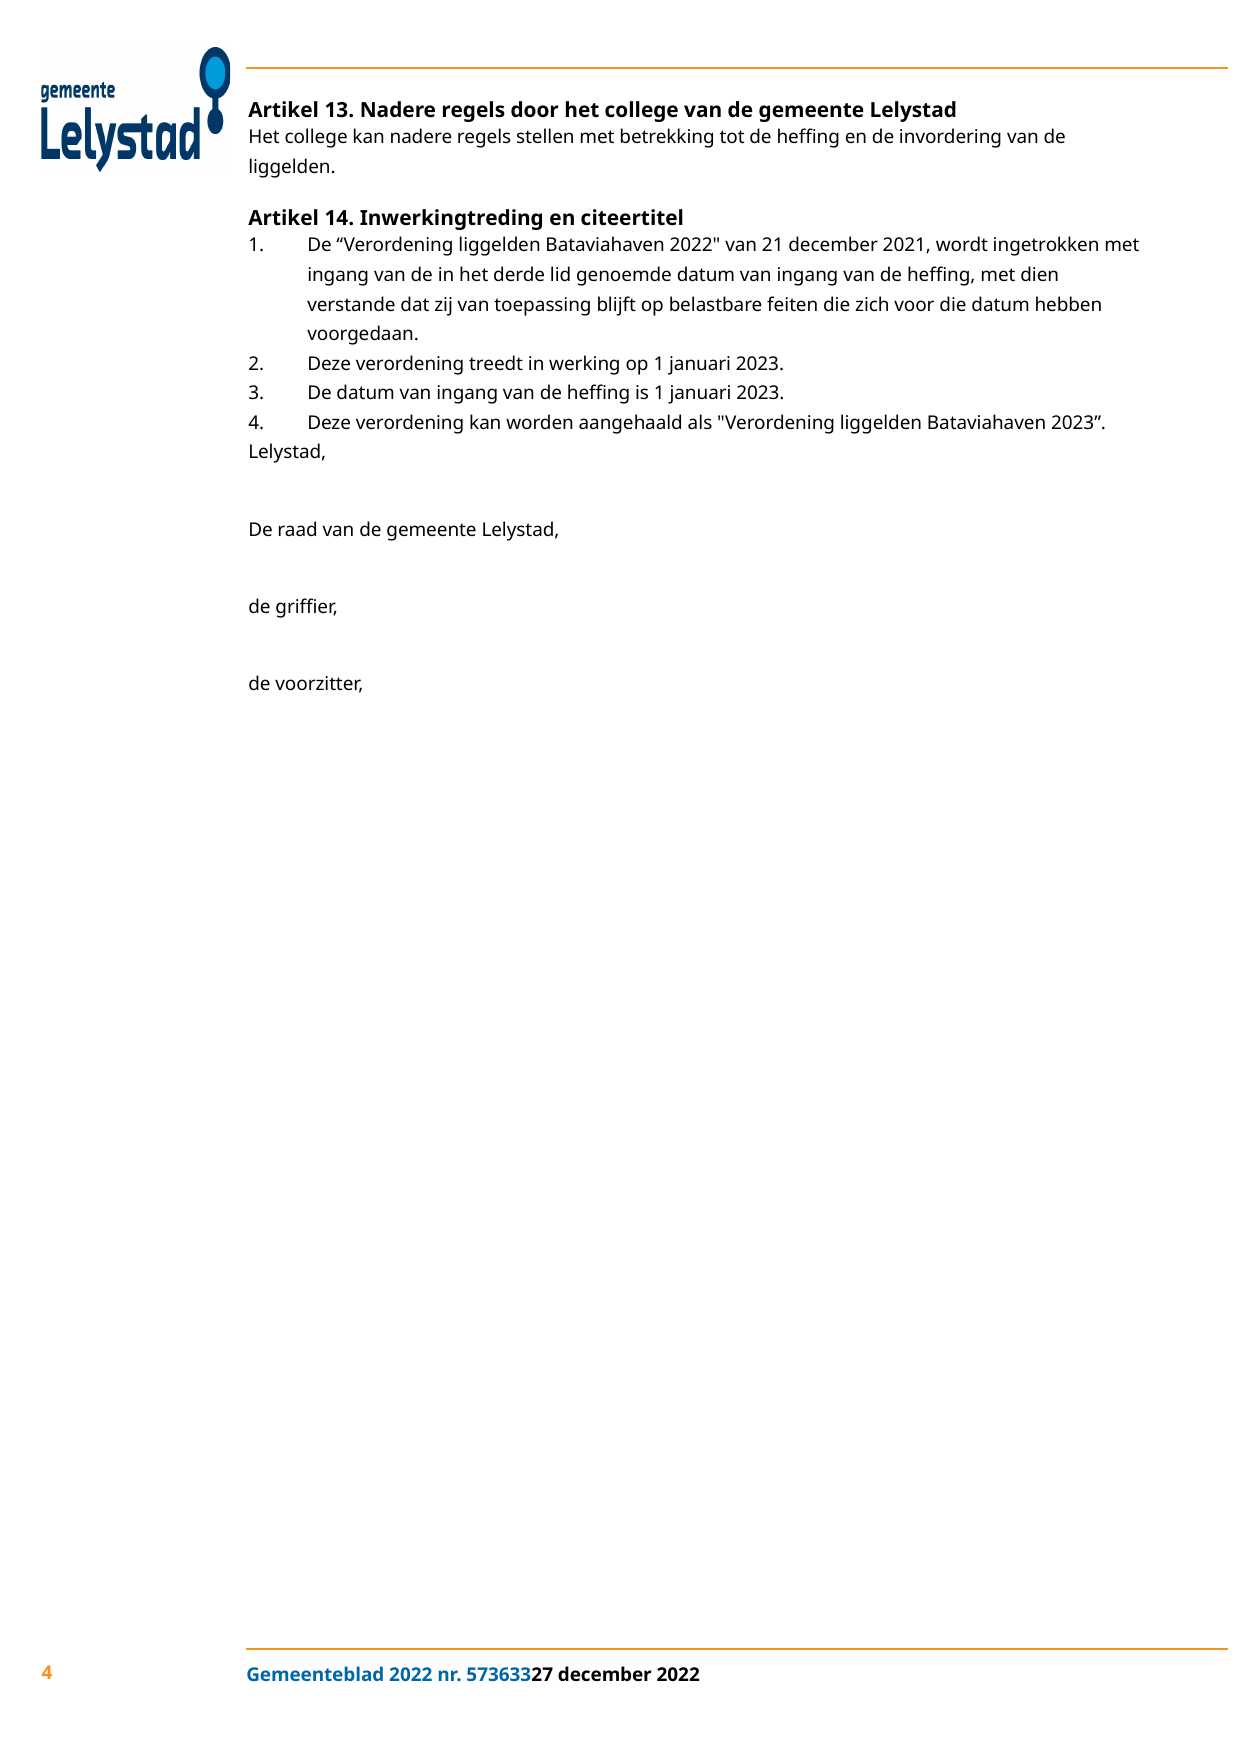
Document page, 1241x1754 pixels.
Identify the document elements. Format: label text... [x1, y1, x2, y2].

list Deze verordening treedt in werking op 1 januari 2023. [248, 350, 1152, 376]
text Lelystad, [248, 439, 1152, 464]
picture [41, 47, 231, 172]
list Deze verordening kan worden aangehaald als "Verordening liggelden Bataviahaven 2023”. [248, 409, 1152, 435]
text De raad van de gemeente Lelystad, [248, 516, 1152, 542]
text de voorzitter, [248, 670, 1152, 696]
text de griffier, [248, 593, 1152, 619]
text Artikel 13. Nadere regels door het college van de gemeente Lelystad [248, 95, 1152, 123]
list De “Verordening liggelden Bataviahaven 2022" van 21 december 2021, wordt ingetrokken met ingang van de in het derde lid genoemde datum van ingang van de heffing, met dien verstande dat zij van toepassing blijft op belastbare feiten die zich voor die datum hebben voorgedaan. [248, 232, 1152, 346]
list De datum van ingang van de heffing is 1 januari 2023. [248, 379, 1152, 405]
text Het college kan nadere regels stellen met betrekking tot de heffing en de invordering van de liggelden. [248, 123, 1152, 178]
text Artikel 14. Inwerkingtreding en citeertitel [248, 203, 1152, 232]
